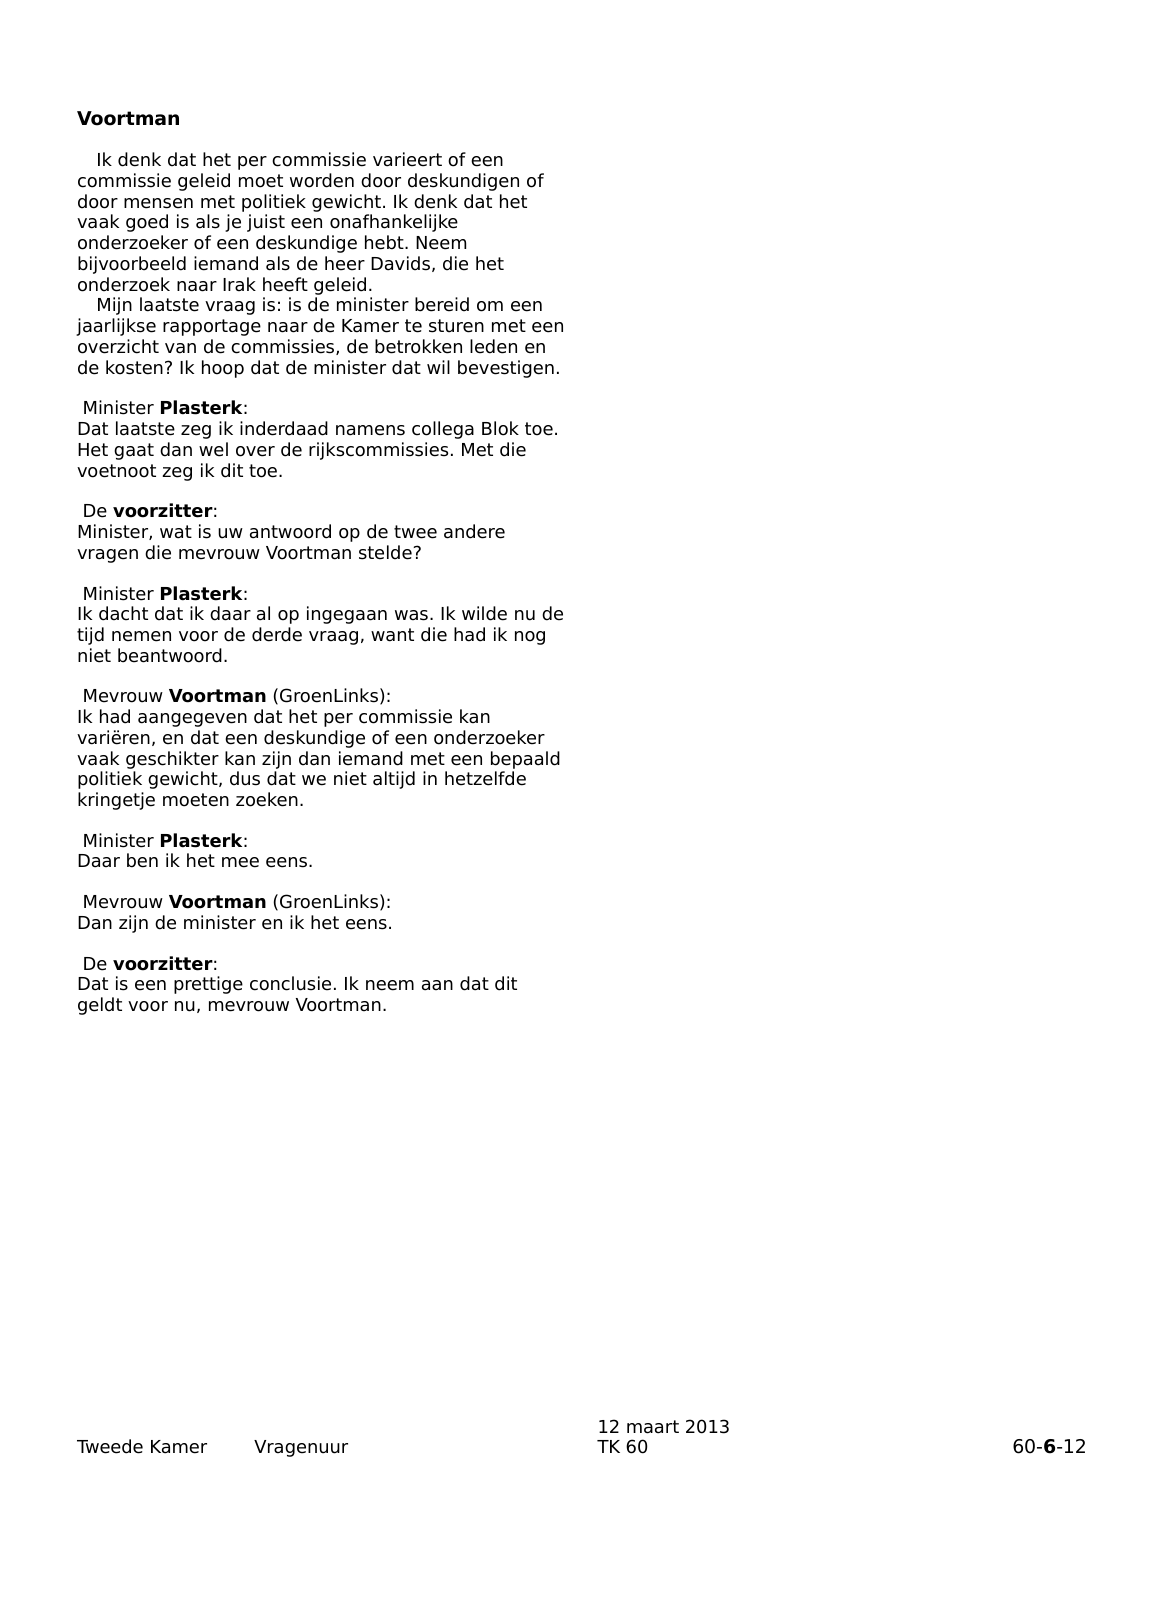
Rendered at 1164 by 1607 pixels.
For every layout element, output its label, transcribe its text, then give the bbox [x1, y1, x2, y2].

text Dat is een prettige conclusie. Ik neem aan dat dit geldt voor nu, mevrouw Voortman. [77, 974, 567, 1016]
text De voorzitter: [77, 953, 567, 974]
text Mevrouw Voortman (GroenLinks): [77, 892, 567, 913]
text Minister Plasterk: [77, 398, 567, 419]
text De voorzitter: [77, 501, 567, 522]
text Ik had aangegeven dat het per commissie kan variëren, en dat een deskundige of een onderzoeker vaak geschikter kan zijn dan iemand met een bepaald politiek gewicht, dus dat we niet altijd in hetzelfde kringetje moeten zoeken. [77, 707, 567, 811]
text Dat laatste zeg ik inderdaad namens collega Blok toe. Het gaat dan wel over de rijkscommissies. Met die voetnoot zeg ik dit toe. [77, 419, 567, 481]
text Minister Plasterk: [77, 583, 567, 604]
text Ik denk dat het per commissie varieert of een commissie geleid moet worden door deskundigen of door mensen met politiek gewicht. Ik denk dat het vaak goed is als je juist een onafhankelijke onderzoeker of een deskundige hebt. Neem bijvoorbeeld iemand als de heer Davids, die het onderzoek naar Irak heeft geleid. [77, 150, 567, 295]
text Minister, wat is uw antwoord op de twee andere vragen die mevrouw Voortman stelde? [77, 522, 567, 563]
text Minister Plasterk: [77, 831, 567, 851]
text Daar ben ik het mee eens. [77, 851, 567, 872]
text Ik dacht dat ik daar al op ingegaan was. Ik wilde nu de tijd nemen voor de derde vraag, want die had ik nog niet beantwoord. [77, 604, 567, 666]
text Mijn laatste vraag is: is de minister bereid om een jaarlijkse rapportage naar de Kamer te sturen met een overzicht van de commissies, de betrokken leden en de kosten? Ik hoop dat de minister dat wil bevestigen. [77, 295, 567, 378]
text Mevrouw Voortman (GroenLinks): [77, 686, 567, 707]
text Dan zijn de minister en ik het eens. [77, 913, 567, 933]
